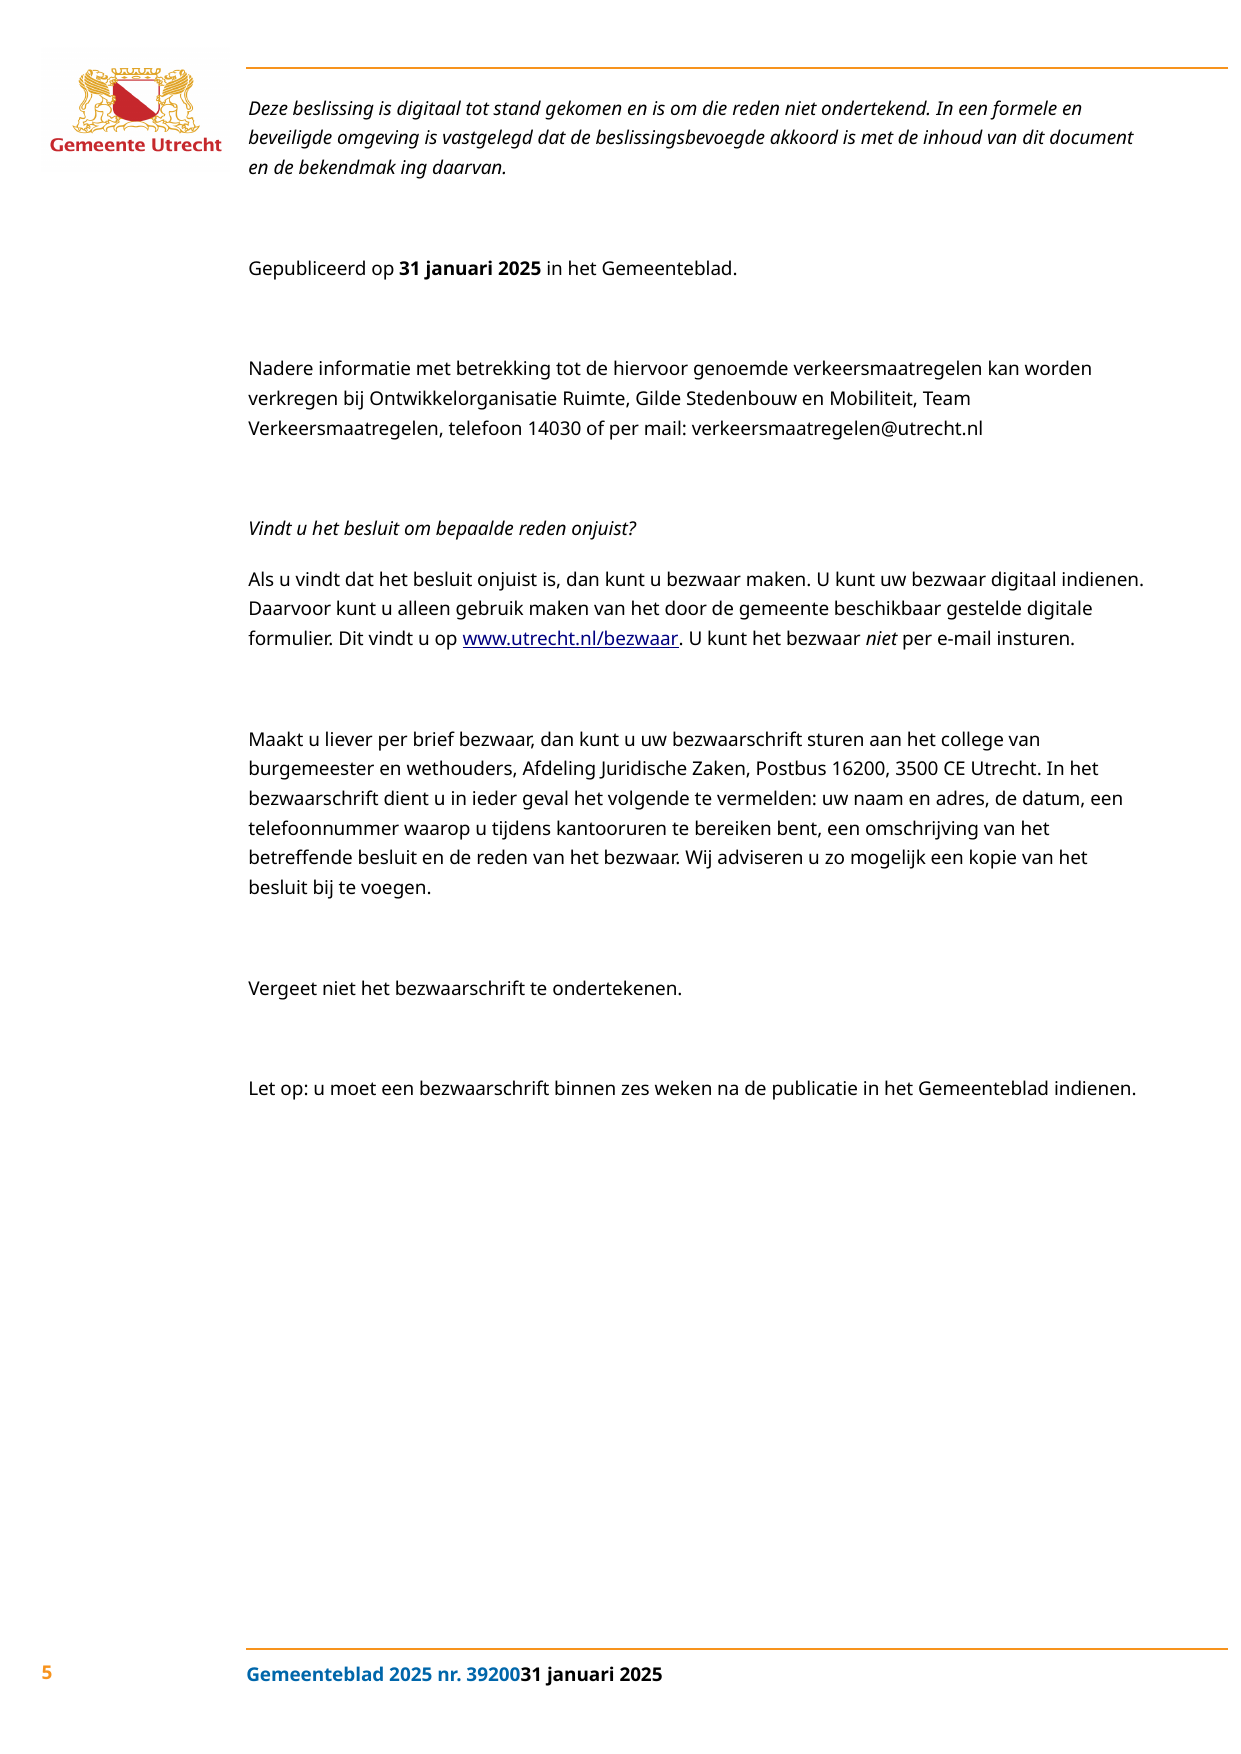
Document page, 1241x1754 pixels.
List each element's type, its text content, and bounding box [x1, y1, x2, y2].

picture [41, 47, 231, 172]
text Gepubliceerd op 31 januari 2025 in het Gemeenteblad. [248, 255, 1152, 281]
text Vergeet niet het bezwaarschrift te ondertekenen. [248, 975, 1152, 1001]
text Let op: u moet een bezwaarschrift binnen zes weken na de publicatie in het Gemeenteblad indienen. [248, 1076, 1152, 1101]
text Vindt u het besluit om bepaalde reden onjuist? [248, 516, 1152, 541]
text Nadere informatie met betrekking tot de hiervoor genoemde verkeersmaatregelen kan worden verkregen bij Ontwikkelorganisatie Ruimte, Gilde Stedenbouw en Mobiliteit, Team Verkeersmaatregelen, telefoon 14030 of per mail: verkeersmaatregelen@utrecht.nl [248, 356, 1152, 441]
text Maakt u liever per brief bezwaar, dan kunt u uw bezwaarschrift sturen aan het college van burgemeester en wethouders, Afdeling Juridische Zaken, Postbus 16200, 3500 CE Utrecht. In het bezwaarschrift dient u in ieder geval het volgende te vermelden: uw naam en adres, de datum, een telefoonnummer waarop u tijdens kantooruren te bereiken bent, een omschrijving van het betreffende besluit en de reden van het bezwaar. Wij adviseren u zo mogelijk een kopie van het besluit bij te voegen. [248, 726, 1152, 900]
text Als u vindt dat het besluit onjuist is, dan kunt u bezwaar maken. U kunt uw bezwaar digitaal indienen. Daarvoor kunt u alleen gebruik maken van het door de gemeente beschikbaar gestelde digitale formulier. Dit vindt u op www.utrecht.nl/bezwaar. U kunt het bezwaar niet per e-mail insturen. [248, 566, 1152, 651]
text Deze beslissing is digitaal tot stand gekomen en is om die reden niet ondertekend. In een formele en beveiligde omgeving is vastgelegd dat de beslissingsbevoegde akkoord is met de inhoud van dit document en de bekendmak ing daarvan. [248, 95, 1152, 180]
